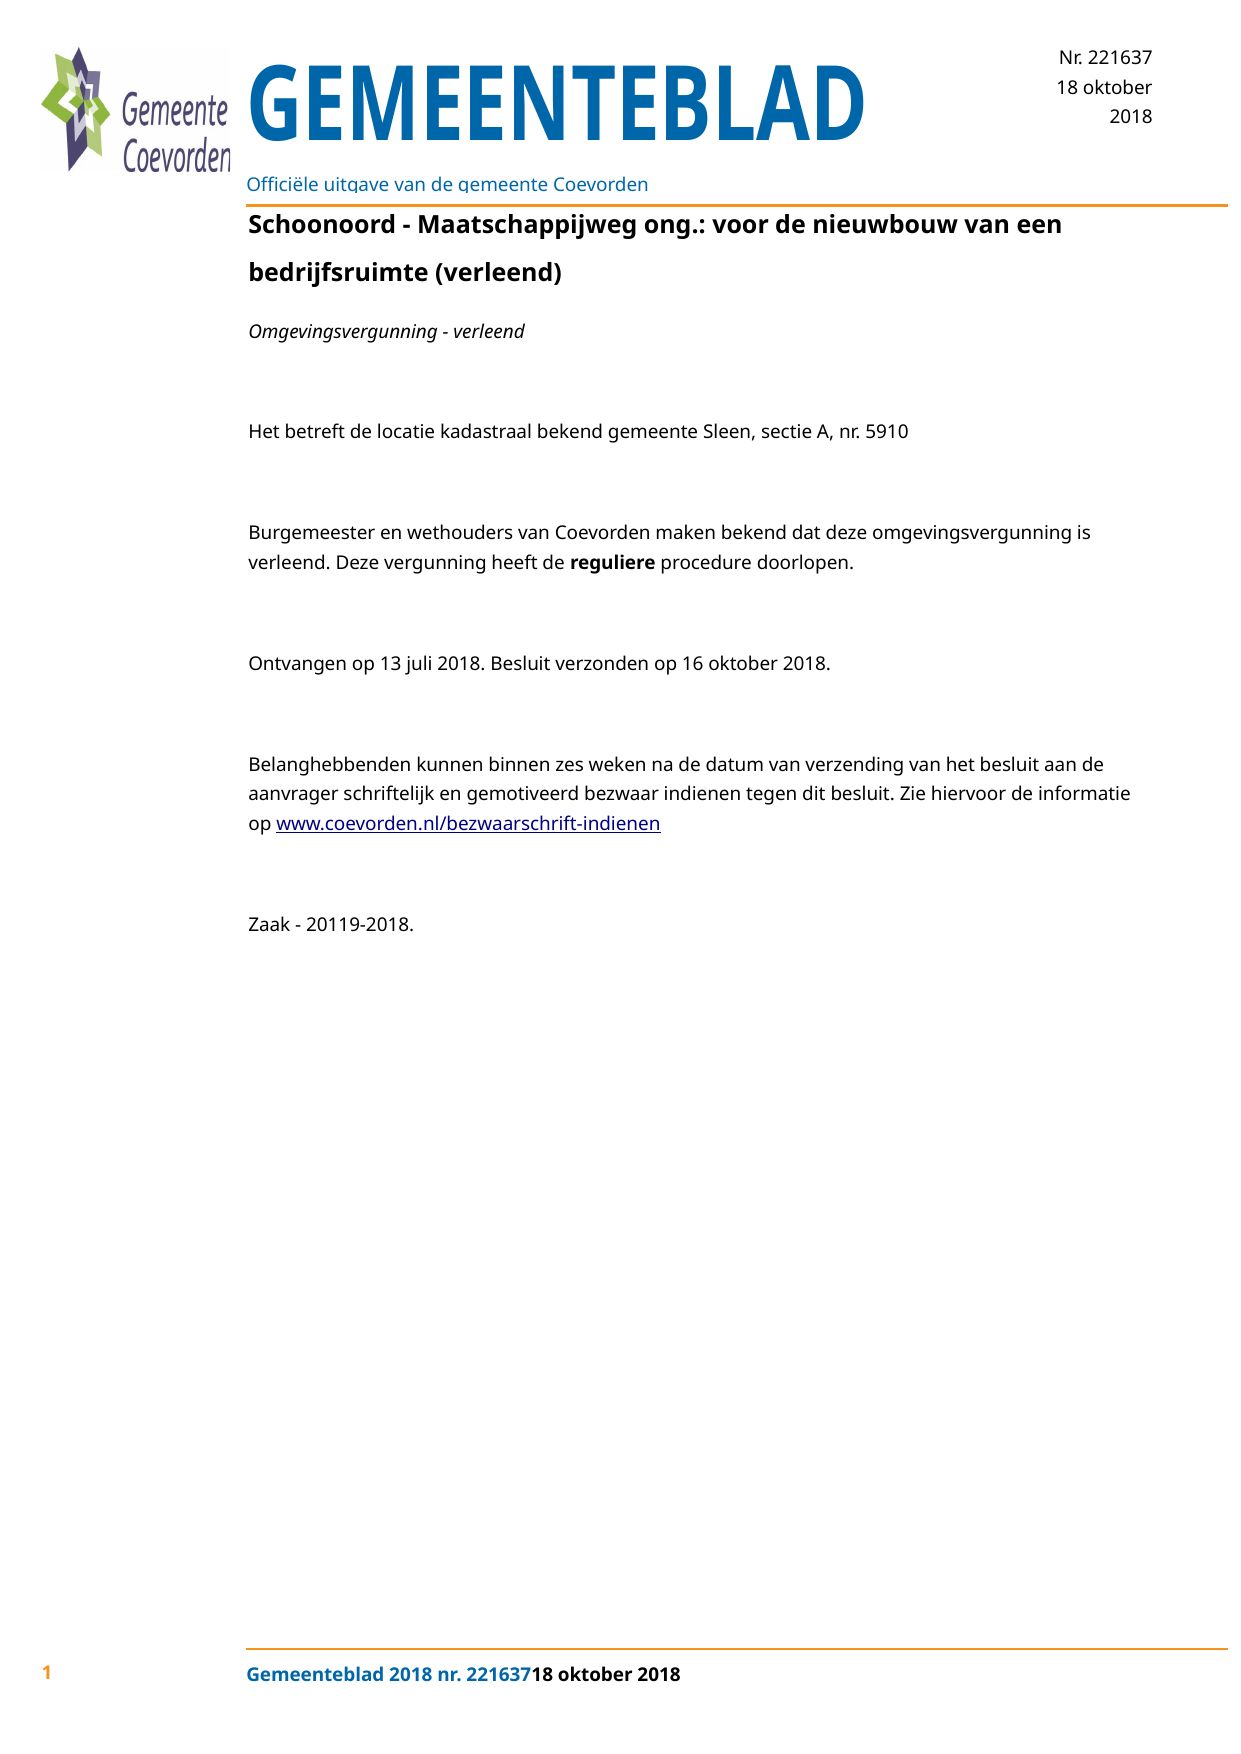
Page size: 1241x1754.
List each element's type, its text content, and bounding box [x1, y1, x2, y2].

text Belanghebbenden kunnen binnen zes weken na de datum van verzending van het besluit aan de aanvrager schriftelijk en gemotiveerd bezwaar indienen tegen dit besluit. Zie hiervoor de informatie op www.coevorden.nl/bezwaarschrift-indienen [248, 751, 1152, 836]
text Omgevingsvergunning - verleend [248, 318, 1152, 344]
text Het betreft de locatie kadastraal bekend gemeente Sleen, sectie A, nr. 5910 [248, 419, 1152, 444]
text Ontvangen op 13 juli 2018. Besluit verzonden op 16 oktober 2018. [248, 650, 1152, 676]
text Burgemeester en wethouders van Coevorden maken bekend dat deze omgevingsvergunning is verleend. Deze vergunning heeft de reguliere procedure doorlopen. [248, 519, 1152, 575]
picture [41, 47, 231, 172]
text Zaak - 20119-2018. [248, 911, 1152, 937]
text Schoonoord - Maatschappijweg ong.: voor de nieuwbouw van een bedrijfsruimte (verleend) [248, 207, 1152, 288]
